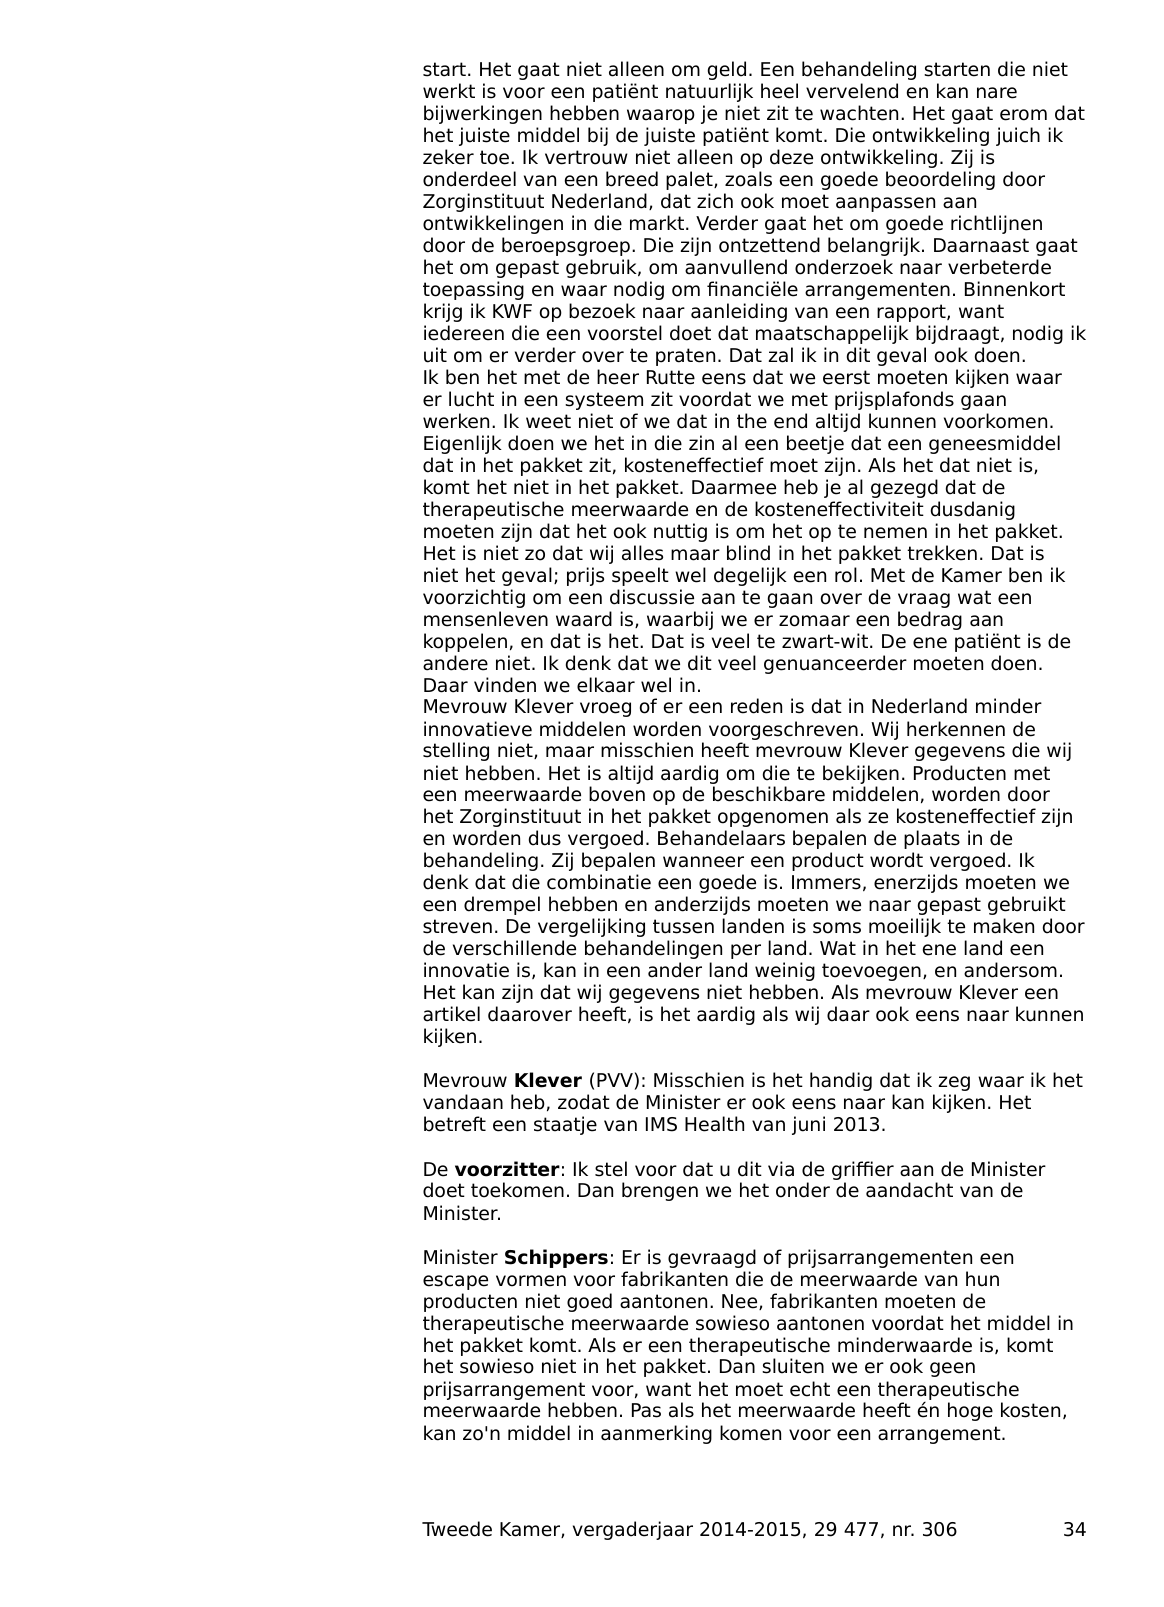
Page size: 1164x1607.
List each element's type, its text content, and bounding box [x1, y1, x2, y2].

text Mevrouw Klever vroeg of er een reden is dat in Nederland minder innovatieve middelen worden voorgeschreven. Wij herkennen de stelling niet, maar misschien heeft mevrouw Klever gegevens die wij niet hebben. Het is altijd aardig om die te bekijken. Producten met een meerwaarde boven op de beschikbare middelen, worden door het Zorginstituut in het pakket opgenomen als ze kosteneffectief zijn en worden dus vergoed. Behandelaars bepalen de plaats in de behandeling. Zij bepalen wanneer een product wordt vergoed. Ik denk dat die combinatie een goede is. Immers, enerzijds moeten we een drempel hebben en anderzijds moeten we naar gepast gebruikt streven. De vergelijking tussen landen is soms moeilijk te maken door de verschillende behandelingen per land. Wat in het ene land een innovatie is, kan in een ander land weinig toevoegen, en andersom. Het kan zijn dat wij gegevens niet hebben. Als mevrouw Klever een artikel daarover heeft, is het aardig als wij daar ook eens naar kunnen kijken. [422, 696, 1087, 1048]
text Minister Schippers: Er is gevraagd of prijsarrangementen een escape vormen voor fabrikanten die de meerwaarde van hun producten niet goed aantonen. Nee, fabrikanten moeten de therapeutische meerwaarde sowieso aantonen voordat het middel in het pakket komt. Als er een therapeutische minderwaarde is, komt het sowieso niet in het pakket. Dan sluiten we er ook geen prijsarrangement voor, want het moet echt een therapeutische meerwaarde hebben. Pas als het meerwaarde heeft én hoge kosten, kan zo'n middel in aanmerking komen voor een arrangement. [422, 1247, 1087, 1444]
text Ik ben het met de heer Rutte eens dat we eerst moeten kijken waar er lucht in een systeem zit voordat we met prijsplafonds gaan werken. Ik weet niet of we dat in the end altijd kunnen voorkomen. Eigenlijk doen we het in die zin al een beetje dat een geneesmiddel dat in het pakket zit, kosteneffectief moet zijn. Als het dat niet is, komt het niet in het pakket. Daarmee heb je al gezegd dat de therapeutische meerwaarde en de kosteneffectiviteit dusdanig moeten zijn dat het ook nuttig is om het op te nemen in het pakket. Het is niet zo dat wij alles maar blind in het pakket trekken. Dat is niet het geval; prijs speelt wel degelijk een rol. Met de Kamer ben ik voorzichtig om een discussie aan te gaan over de vraag wat een mensenleven waard is, waarbij we er zomaar een bedrag aan koppelen, en dat is het. Dat is veel te zwart-wit. De ene patiënt is de andere niet. Ik denk dat we dit veel genuanceerder moeten doen. Daar vinden we elkaar wel in. [422, 367, 1087, 696]
text Mevrouw Klever (PVV): Misschien is het handig dat ik zeg waar ik het vandaan heb, zodat de Minister er ook eens naar kan kijken. Het betreft een staatje van IMS Health van juni 2013. [422, 1070, 1087, 1136]
text De voorzitter: Ik stel voor dat u dit via de griffier aan de Minister doet toekomen. Dan brengen we het onder de aandacht van de Minister. [422, 1158, 1087, 1224]
text start. Het gaat niet alleen om geld. Een behandeling starten die niet werkt is voor een patiënt natuurlijk heel vervelend en kan nare bijwerkingen hebben waarop je niet zit te wachten. Het gaat erom dat het juiste middel bij de juiste patiënt komt. Die ontwikkeling juich ik zeker toe. Ik vertrouw niet alleen op deze ontwikkeling. Zij is onderdeel van een breed palet, zoals een goede beoordeling door Zorginstituut Nederland, dat zich ook moet aanpassen aan ontwikkelingen in die markt. Verder gaat het om goede richtlijnen door de beroepsgroep. Die zijn ontzettend belangrijk. Daarnaast gaat het om gepast gebruik, om aanvullend onderzoek naar verbeterde toepassing en waar nodig om financiële arrangementen. Binnenkort krijg ik KWF op bezoek naar aanleiding van een rapport, want iedereen die een voorstel doet dat maatschappelijk bijdraagt, nodig ik uit om er verder over te praten. Dat zal ik in dit geval ook doen. [422, 59, 1087, 367]
